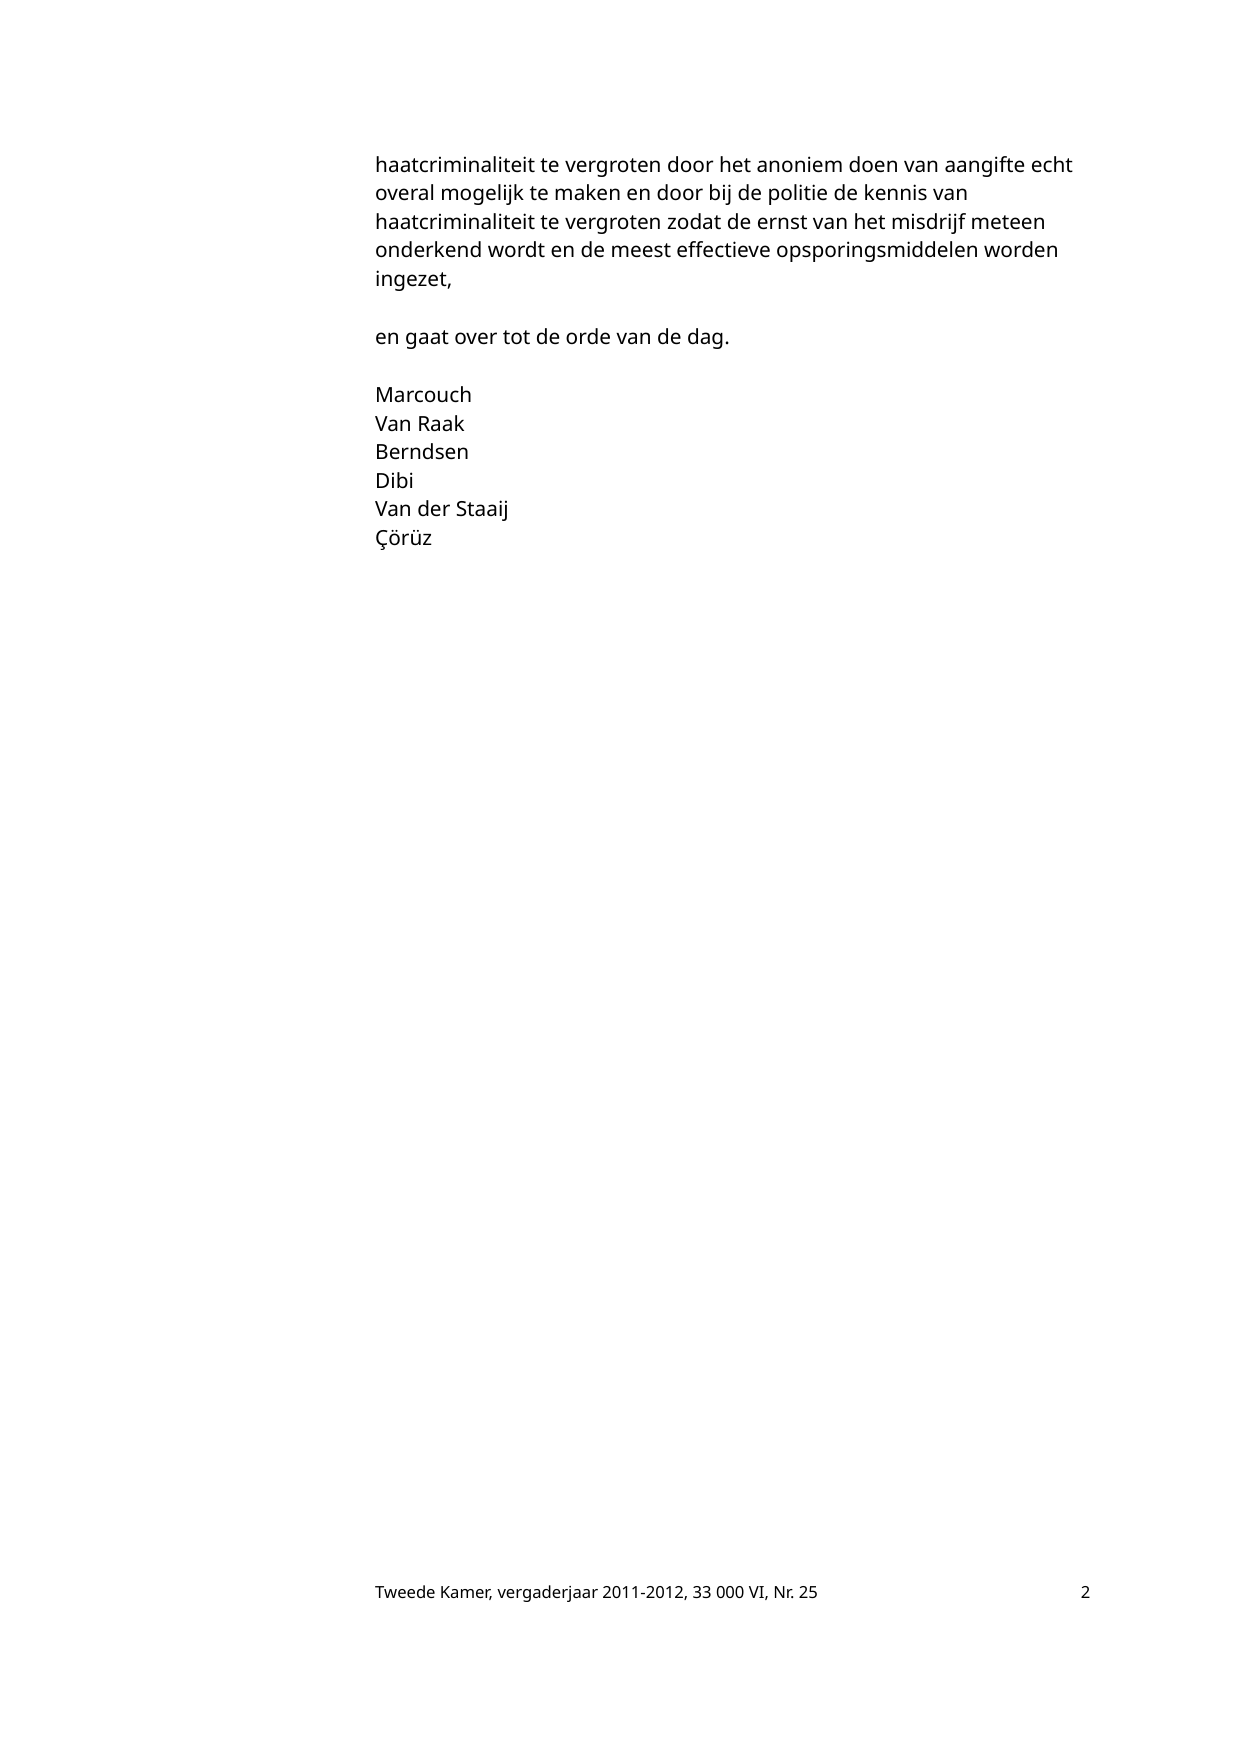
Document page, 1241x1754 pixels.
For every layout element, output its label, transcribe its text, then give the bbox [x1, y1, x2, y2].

text Marcouch [375, 381, 1090, 409]
text Van Raak [375, 409, 1090, 437]
text en gaat over tot de orde van de dag. [375, 322, 1090, 351]
text haatcriminaliteit te vergroten door het anoniem doen van aangifte echt overal mogelijk te maken en door bij de politie de kennis van haatcriminaliteit te vergroten zodat de ernst van het misdrijf meteen onderkend wordt en de meest effectieve opsporingsmiddelen worden ingezet, [375, 150, 1090, 292]
text Çörüz [375, 523, 1090, 551]
text Van der Staaij [375, 494, 1090, 523]
text Dibi [375, 466, 1090, 494]
text Berndsen [375, 437, 1090, 466]
